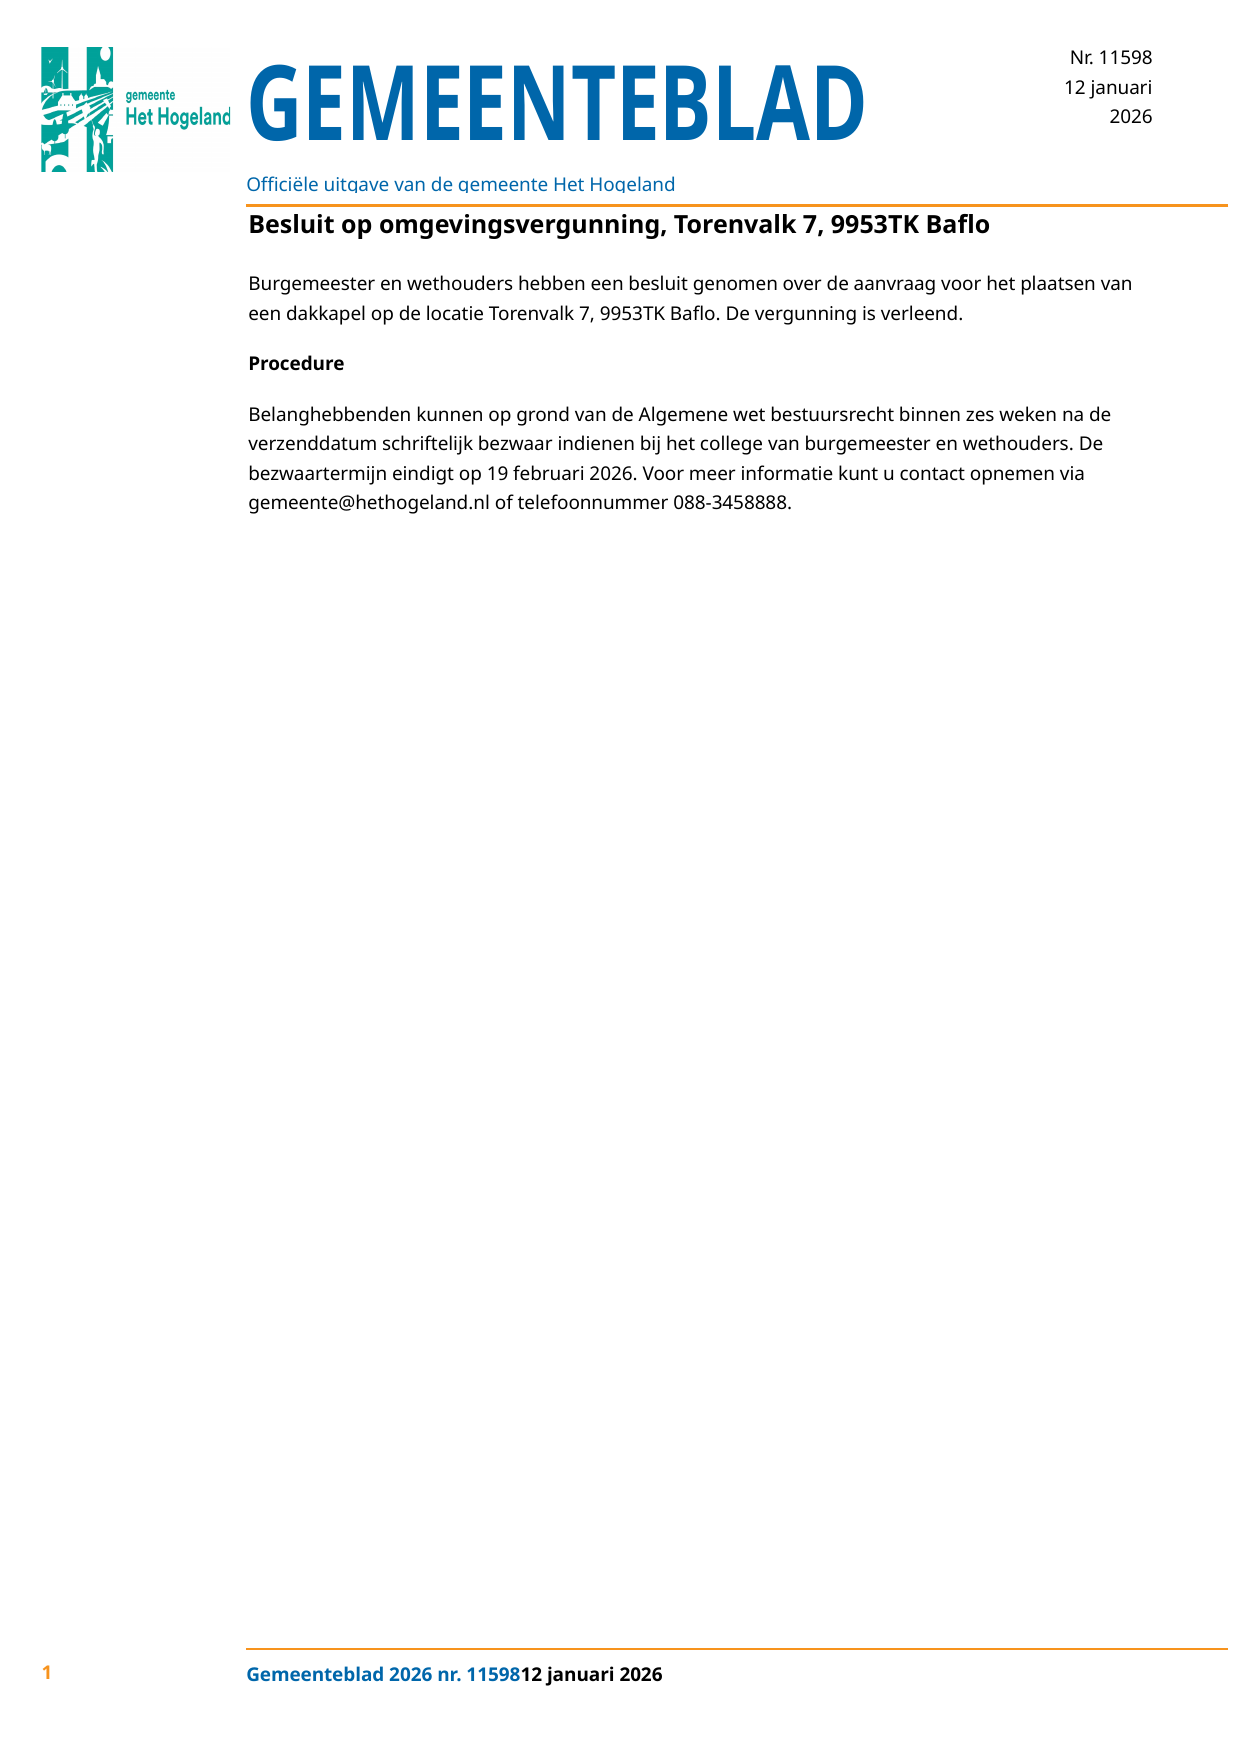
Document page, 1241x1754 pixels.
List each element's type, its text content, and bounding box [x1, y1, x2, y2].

text Belanghebbenden kunnen op grond van de Algemene wet bestuursrecht binnen zes weken na de verzenddatum schriftelijk bezwaar indienen bij het college van burgemeester en wethouders. De bezwaartermijn eindigt op 19 februari 2026. Voor meer informatie kunt u contact opnemen via gemeente@hethogeland.nl of telefoonnummer 088-3458888. [248, 401, 1152, 515]
picture [41, 47, 231, 172]
text Besluit op omgevingsvergunning, Torenvalk 7, 9953TK Baflo [248, 207, 1152, 241]
text Burgemeester en wethouders hebben een besluit genomen over de aanvraag voor het plaatsen van een dakkapel op de locatie Torenvalk 7, 9953TK Baflo. De vergunning is verleend. [248, 270, 1152, 326]
text Procedure [248, 350, 1152, 376]
